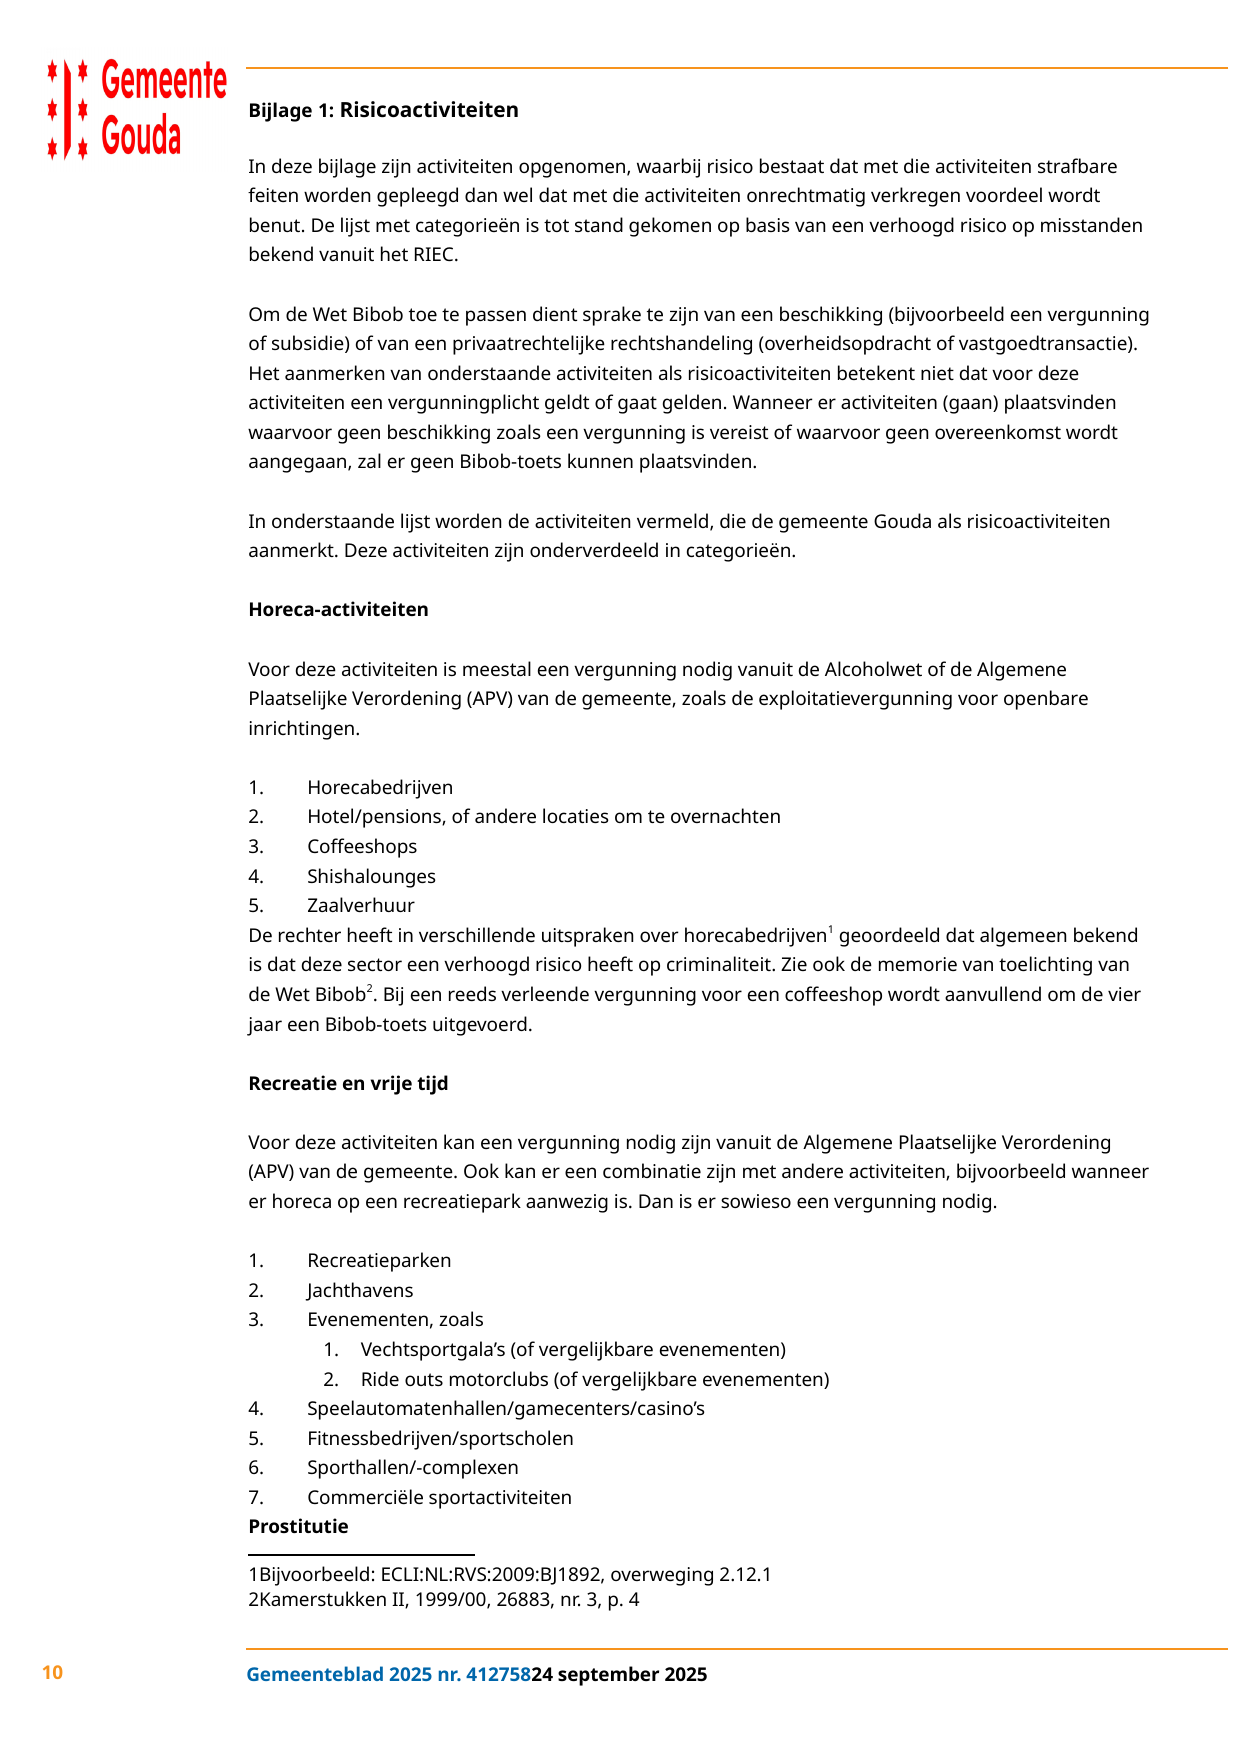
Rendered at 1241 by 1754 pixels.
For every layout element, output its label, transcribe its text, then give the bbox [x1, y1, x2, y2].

text Voor deze activiteiten kan een vergunning nodig zijn vanuit de Algemene Plaatselijke Verordening (APV) van de gemeente. Ook kan er een combinatie zijn met andere activiteiten, bijvoorbeeld wanneer er horeca op een recreatiepark aanwezig is. Dan is er sowieso een vergunning nodig. [248, 1129, 1152, 1214]
list Evenementen, zoals [248, 1307, 1152, 1332]
list Sporthallen/-complexen [248, 1454, 1152, 1480]
text Recreatie en vrije tijd [248, 1070, 1152, 1096]
text In deze bijlage zijn activiteiten opgenomen, waarbij risico bestaat dat met die activiteiten strafbare feiten worden gepleegd dan wel dat met die activiteiten onrechtmatig verkregen voordeel wordt benut. De lijst met categorieën is tot stand gekomen op basis van een verhoogd risico op misstanden bekend vanuit het RIEC. [248, 153, 1152, 267]
list Commerciële sportactiviteiten [248, 1484, 1152, 1510]
text De rechter heeft in verschillende uitspraken over horecabedrijven geoordeeld dat algemeen bekend is dat deze sector een verhoogd risico heeft op criminaliteit. Zie ook de memorie van toelichting van de Wet Bibob. Bij een reeds verleende vergunning voor een coffeeshop wordt aanvullend om de vier jaar een Bibob-toets uitgevoerd. [248, 922, 1152, 1037]
text Horeca-activiteiten [248, 597, 1152, 622]
list Fitnessbedrijven/sportscholen [248, 1425, 1152, 1451]
list Speelautomatenhallen/gamecenters/casino’s [248, 1395, 1152, 1421]
text Kamerstukken II, 1999/00, 26883, nr. 3, p. 4 [248, 1586, 1152, 1612]
text Bijlage 1: Risicoactiviteiten [248, 95, 1152, 123]
list Ride outs motorclubs (of vergelijkbare evenementen) [323, 1366, 1152, 1392]
text In onderstaande lijst worden de activiteiten vermeld, die de gemeente Gouda als risicoactiviteiten aanmerkt. Deze activiteiten zijn onderverdeeld in categorieën. [248, 508, 1152, 563]
picture [41, 47, 231, 172]
list Zaalverhuur [248, 892, 1152, 918]
text Bijvoorbeeld: ECLI:NL:RVS:2009:BJ1892, overweging 2.12.1 [248, 1561, 1152, 1586]
text Prostitutie [248, 1514, 1152, 1539]
text Om de Wet Bibob toe te passen dient sprake te zijn van een beschikking (bijvoorbeeld een vergunning of subsidie) of van een privaatrechtelijke rechtshandeling (overheidsopdracht of vastgoedtransactie). [248, 301, 1152, 356]
text Voor deze activiteiten is meestal een vergunning nodig vanuit de Alcoholwet of de Algemene Plaatselijke Verordening (APV) van de gemeente, zoals de exploitatievergunning voor openbare inrichtingen. [248, 656, 1152, 741]
list Vechtsportgala’s (of vergelijkbare evenementen) [323, 1336, 1152, 1362]
list Coffeeshops [248, 833, 1152, 859]
list Shishalounges [248, 863, 1152, 889]
list Jachthavens [248, 1277, 1152, 1303]
text Het aanmerken van onderstaande activiteiten als risicoactiviteiten betekent niet dat voor deze activiteiten een vergunningplicht geldt of gaat gelden. Wanneer er activiteiten (gaan) plaatsvinden waarvoor geen beschikking zoals een vergunning is vereist of waarvoor geen overeenkomst wordt aangegaan, zal er geen Bibob-toets kunnen plaatsvinden. [248, 360, 1152, 474]
list Horecabedrijven [248, 774, 1152, 800]
list Hotel/pensions, of andere locaties om te overnachten [248, 804, 1152, 829]
list Recreatieparken [248, 1247, 1152, 1273]
